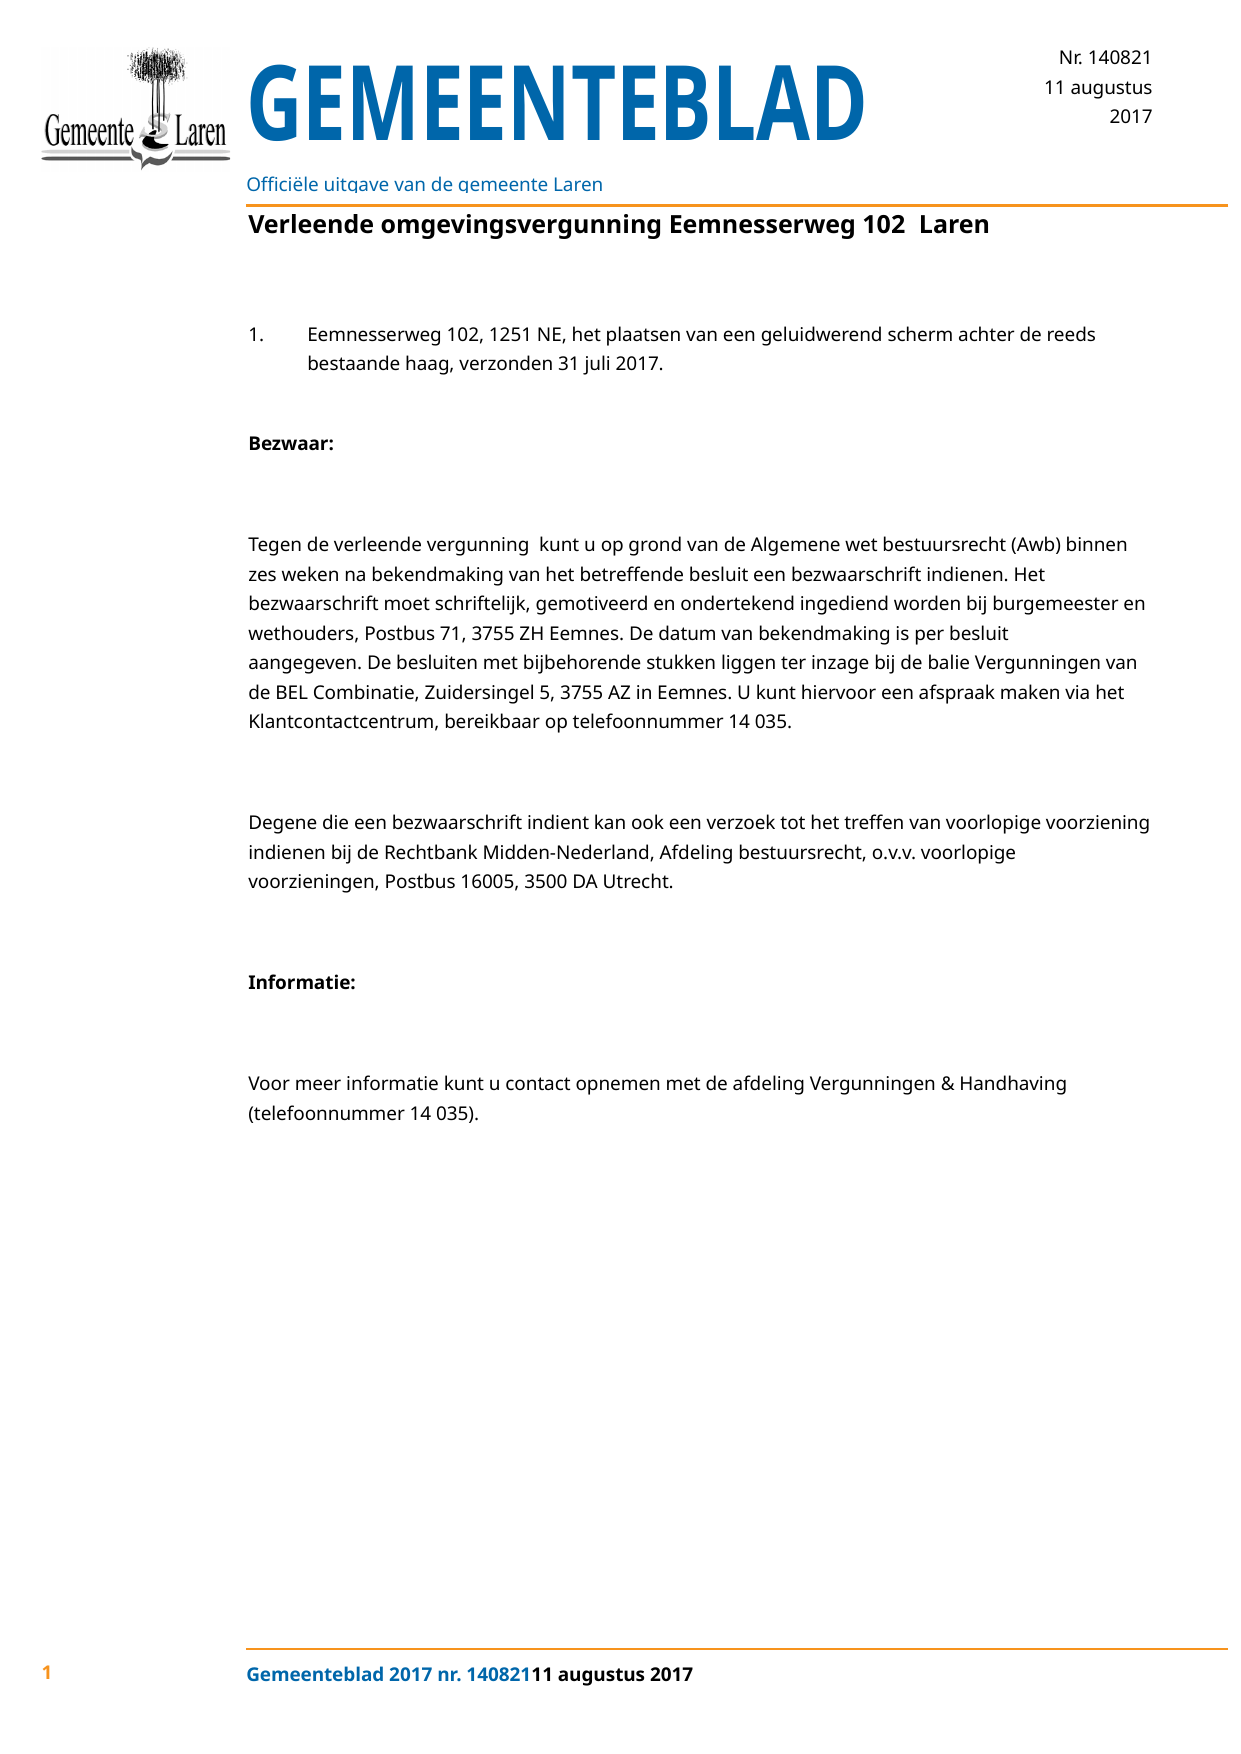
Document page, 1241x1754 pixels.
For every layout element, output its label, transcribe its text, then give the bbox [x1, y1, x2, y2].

text Voor meer informatie kunt u contact opnemen met de afdeling Vergunningen & Handhaving (telefoonnummer 14 035). [248, 1070, 1152, 1126]
text Tegen de verleende vergunning kunt u op grond van de Algemene wet bestuursrecht (Awb) binnen zes weken na bekendmaking van het betreffende besluit een bezwaarschrift indienen. Het bezwaarschrift moet schriftelijk, gemotiveerd en ondertekend ingediend worden bij burgemeester en wethouders, Postbus 71, 3755 ZH Eemnes. De datum van bekendmaking is per besluit aangegeven. De besluiten met bijbehorende stukken liggen ter inzage bij de balie Vergunningen van de BEL Combinatie, Zuidersingel 5, 3755 AZ in Eemnes. U kunt hiervoor een afspraak maken via het Klantcontactcentrum, bereikbaar op telefoonnummer 14 035. [248, 531, 1152, 734]
text Bezwaar: [248, 430, 1152, 456]
text Verleende omgevingsvergunning Eemnesserweg 102 Laren [248, 207, 1152, 241]
text Informatie: [248, 969, 1152, 995]
picture [41, 47, 231, 172]
text Degene die een bezwaarschrift indient kan ook een verzoek tot het treffen van voorlopige voorziening indienen bij de Rechtbank Midden-Nederland, Afdeling bestuursrecht, o.v.v. voorlopige voorzieningen, Postbus 16005, 3500 DA Utrecht. [248, 809, 1152, 894]
list Eemnesserweg 102, 1251 NE, het plaatsen van een geluidwerend scherm achter de reeds bestaande haag, verzonden 31 juli 2017. [248, 321, 1152, 376]
